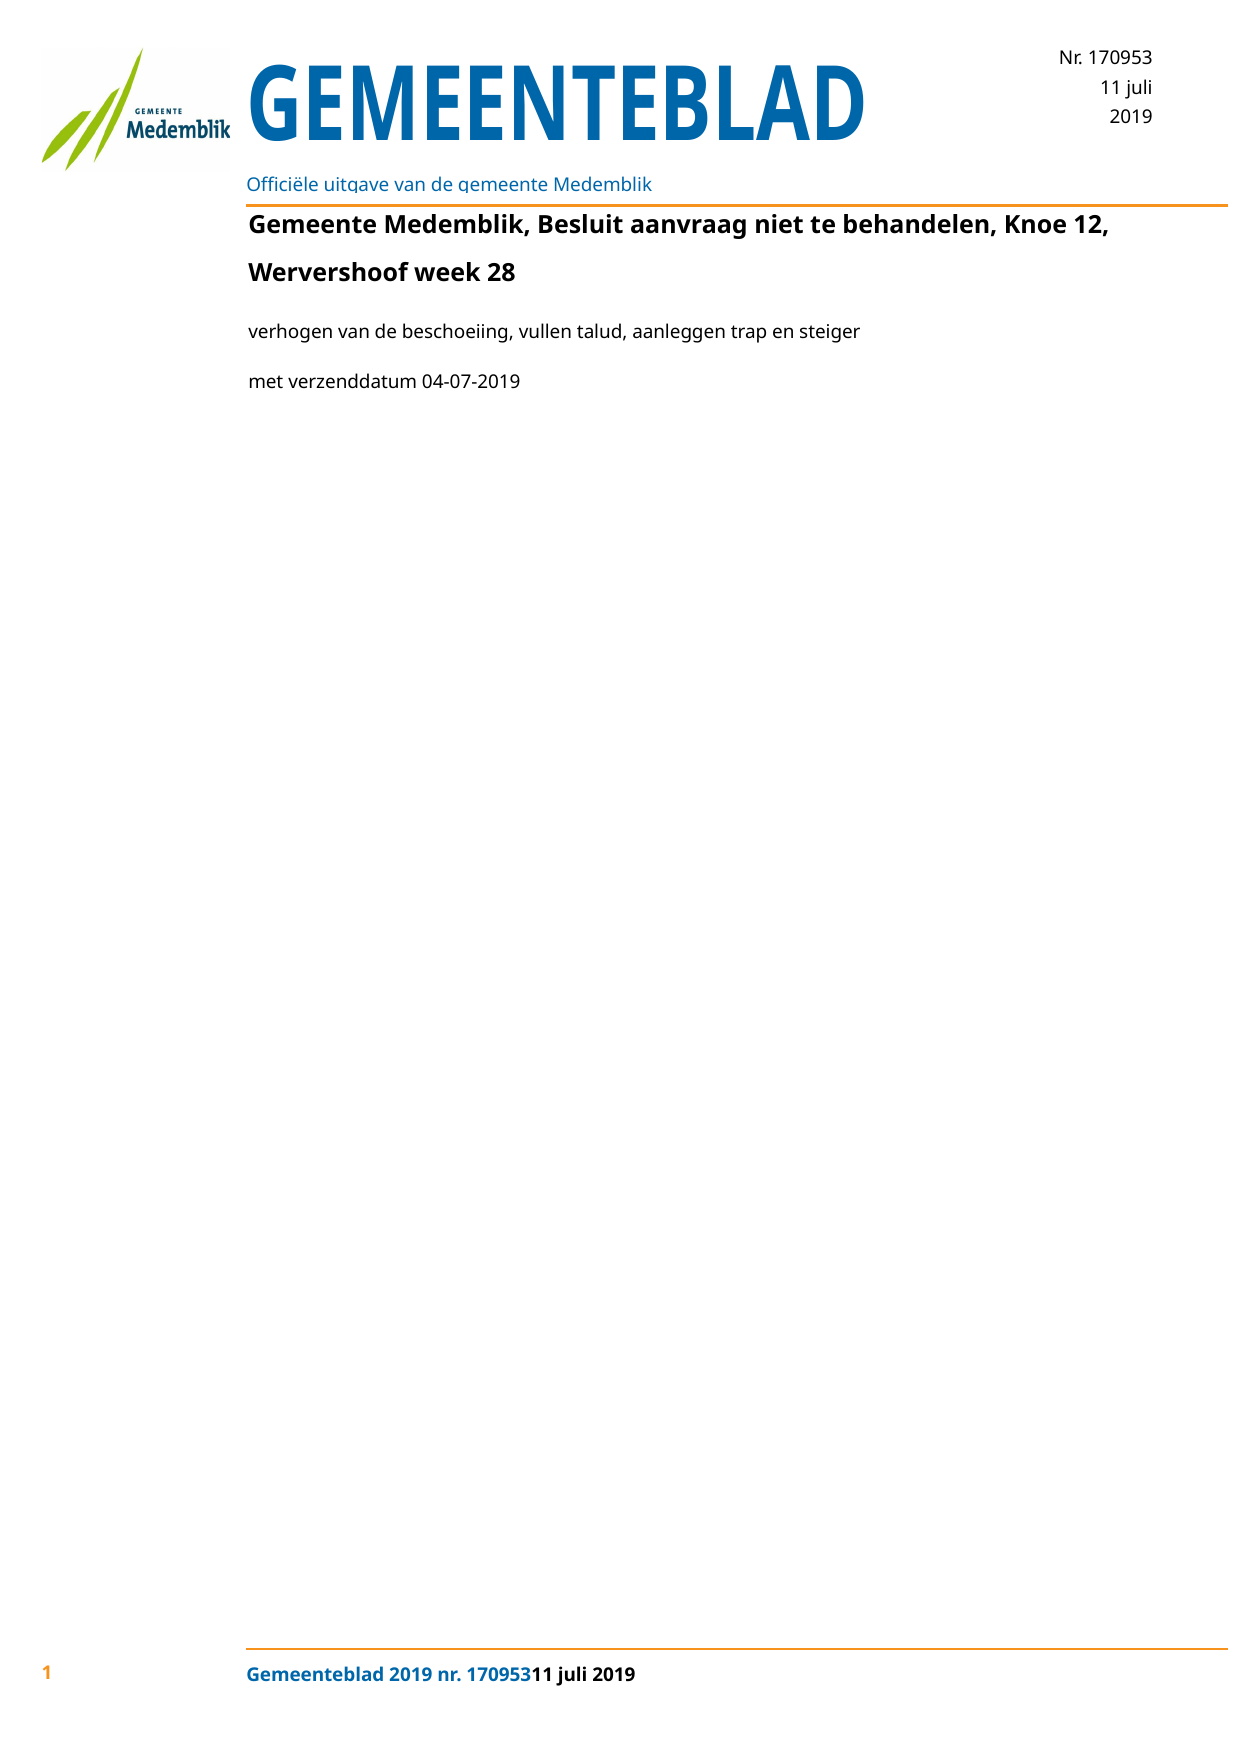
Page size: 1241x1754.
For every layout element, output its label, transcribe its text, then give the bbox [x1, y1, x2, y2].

text verhogen van de beschoeiing, vullen talud, aanleggen trap en steiger [248, 318, 1152, 344]
picture [41, 47, 231, 172]
text met verzenddatum 04-07-2019 [248, 368, 1152, 394]
text Gemeente Medemblik, Besluit aanvraag niet te behandelen, Knoe 12, Wervershoof week 28 [248, 207, 1152, 288]
